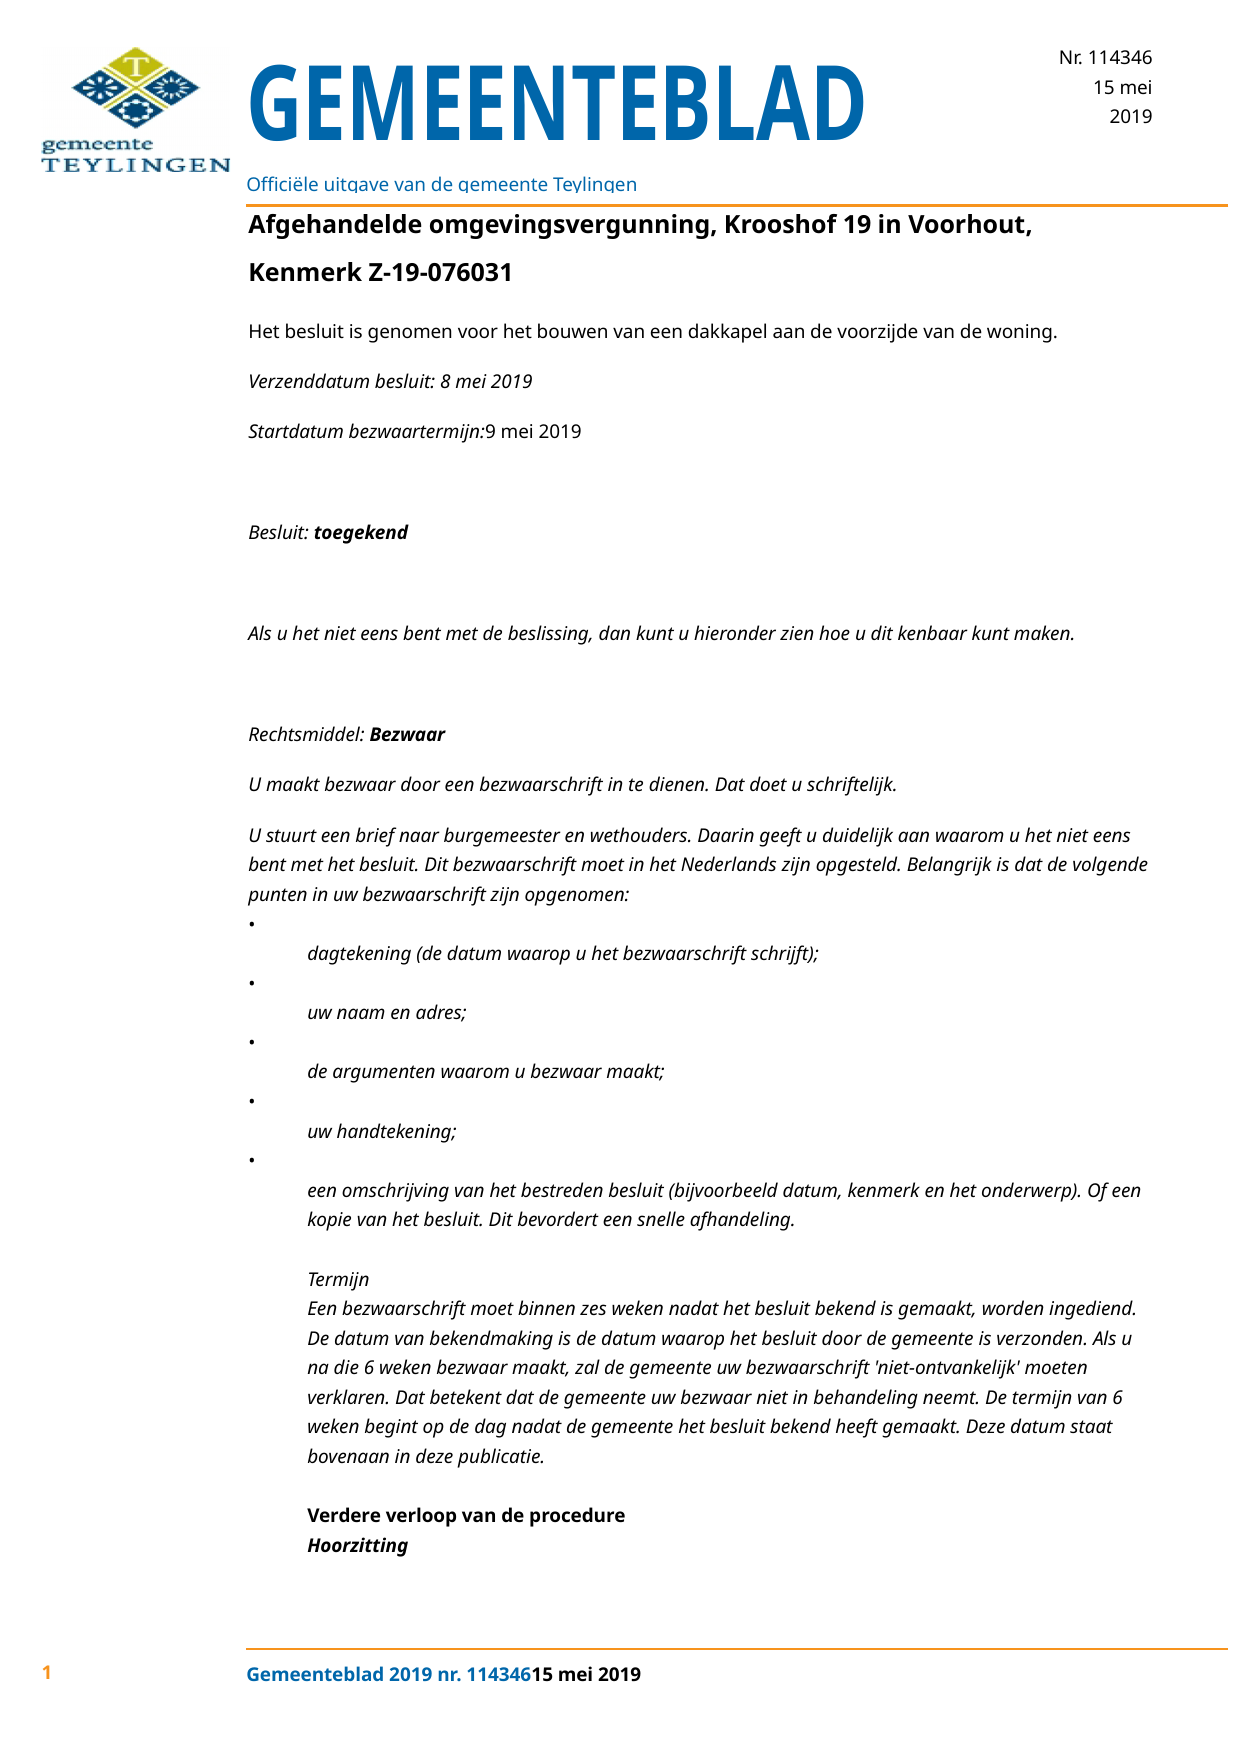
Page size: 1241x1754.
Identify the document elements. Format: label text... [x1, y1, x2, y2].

list Een bezwaarschrift moet binnen zes weken nadat het besluit bekend is gemaakt, worden ingediend. De datum van bekendmaking is de datum waarop het besluit door de gemeente is verzonden. Als u na die 6 weken bezwaar maakt, zal de gemeente uw bezwaarschrift 'niet-ontvankelijk' moeten verklaren. Dat betekent dat de gemeente uw bezwaar niet in behandeling neemt. De termijn van 6 weken begint op de dag nadat de gemeente het besluit bekend heeft gemaakt. Deze datum staat bovenaan in deze publicatie. [248, 1295, 1152, 1469]
text Startdatum bezwaartermijn:9 mei 2019 [248, 419, 1152, 444]
list Hoorzitting [248, 1532, 1152, 1558]
text Afgehandelde omgevingsvergunning, Krooshof 19 in Voorhout, Kenmerk Z-19-076031 [248, 207, 1152, 288]
list uw handtekening; [248, 1118, 1152, 1144]
text Als u het niet eens bent met de beslissing, dan kunt u hieronder zien hoe u dit kenbaar kunt maken. [248, 620, 1152, 646]
list de argumenten waarom u bezwaar maakt; [248, 1059, 1152, 1084]
list een omschrijving van het bestreden besluit (bijvoorbeeld datum, kenmerk en het onderwerp). Of een kopie van het besluit. Dit bevordert een snelle afhandeling. [248, 1177, 1152, 1232]
text Besluit: toegekend [248, 519, 1152, 545]
list Verdere verloop van de procedure [248, 1502, 1152, 1528]
text U maakt bezwaar door een bezwaarschrift in te dienen. Dat doet u schriftelijk. [248, 772, 1152, 797]
picture [41, 47, 231, 172]
text Het besluit is genomen voor het bouwen van een dakkapel aan de voorzijde van de woning. [248, 318, 1152, 344]
text Rechtsmiddel: Bezwaar [248, 721, 1152, 747]
list dagtekening (de datum waarop u het bezwaarschrift schrijft); [248, 940, 1152, 966]
text Verzenddatum besluit: 8 mei 2019 [248, 368, 1152, 394]
text U stuurt een brief naar burgemeester en wethouders. Daarin geeft u duidelijk aan waarom u het niet eens bent met het besluit. Dit bezwaarschrift moet in het Nederlands zijn opgesteld. Belangrijk is dat de volgende punten in uw bezwaarschrift zijn opgenomen: [248, 822, 1152, 907]
list Termijn [248, 1266, 1152, 1292]
list uw naam en adres; [248, 999, 1152, 1025]
